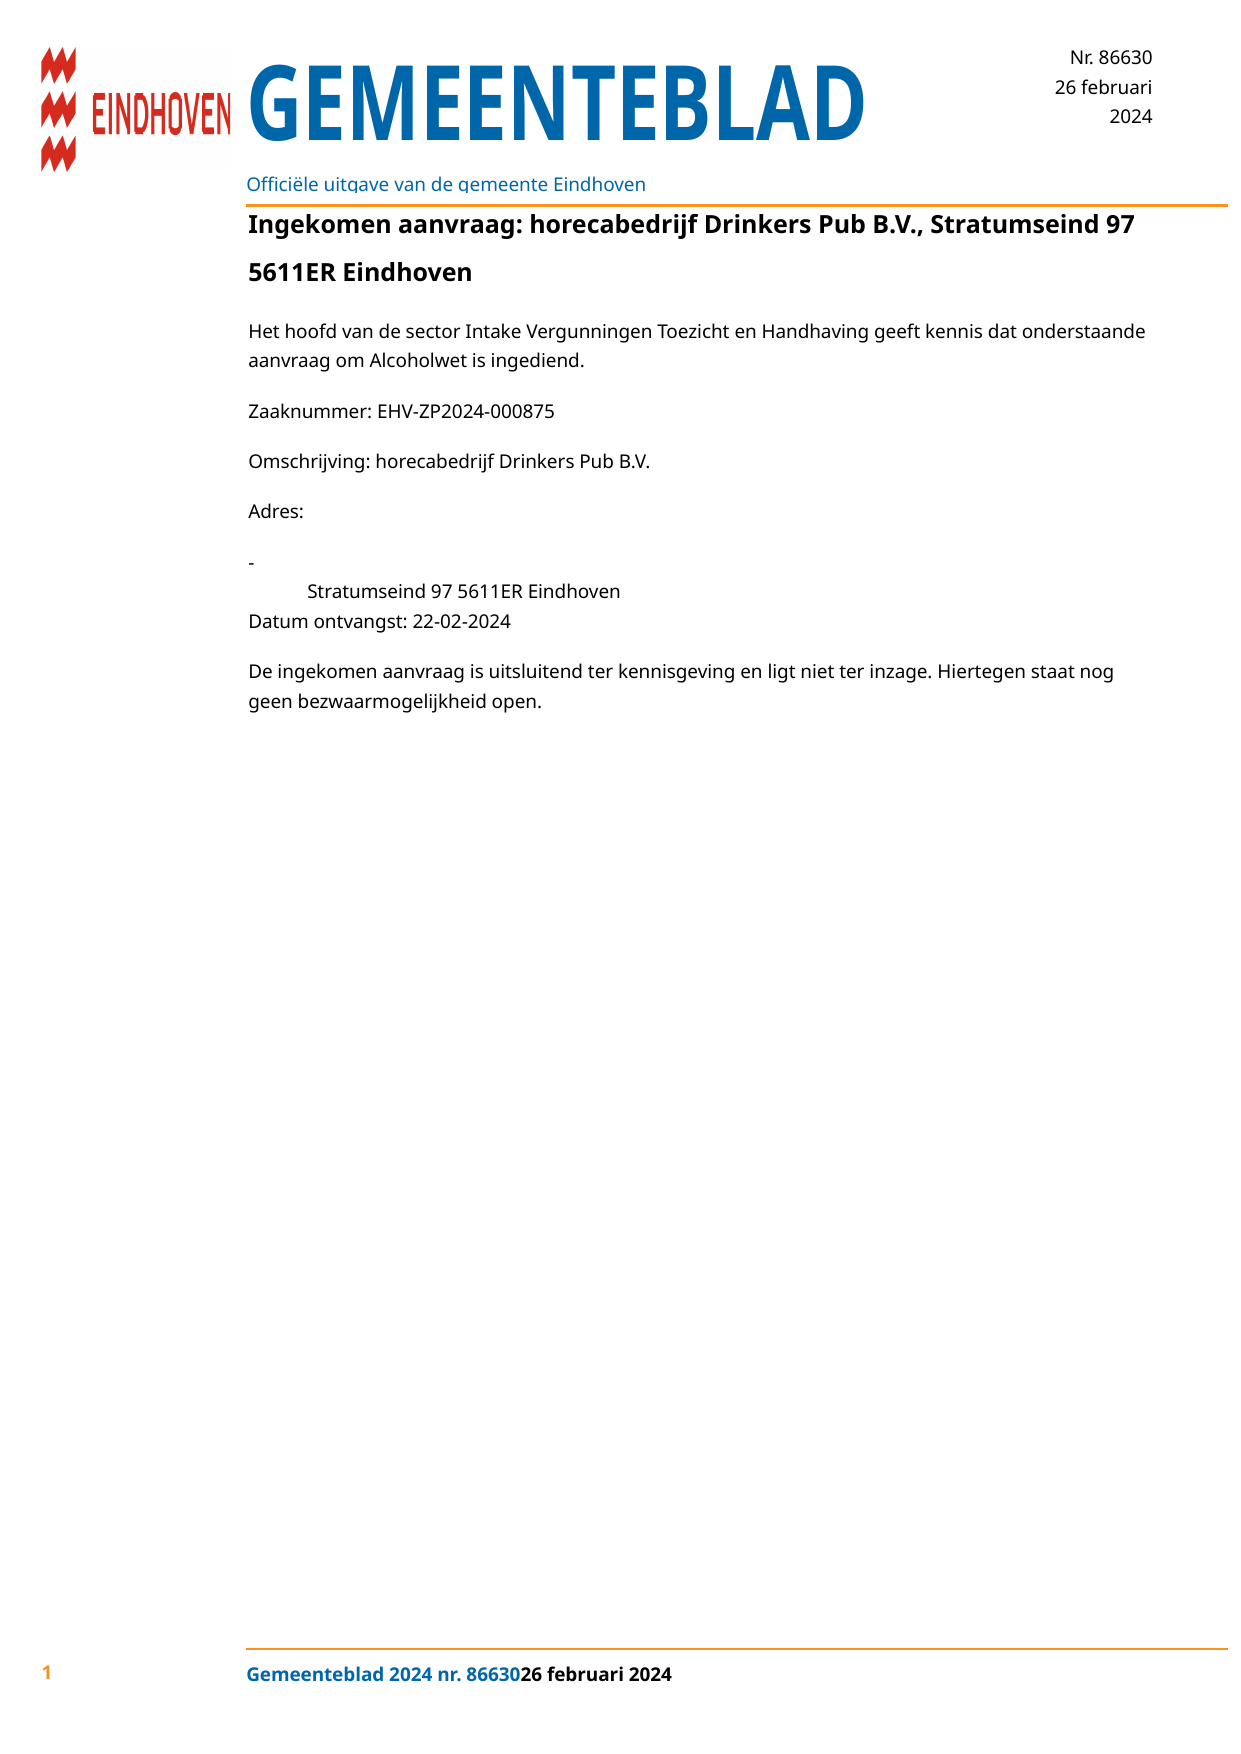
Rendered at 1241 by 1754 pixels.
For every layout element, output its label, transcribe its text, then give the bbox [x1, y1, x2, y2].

text Het hoofd van de sector Intake Vergunningen Toezicht en Handhaving geeft kennis dat onderstaande aanvraag om Alcoholwet is ingediend. [248, 318, 1152, 373]
text Zaaknummer: EHV-ZP2024-000875 [248, 398, 1152, 424]
text Omschrijving: horecabedrijf Drinkers Pub B.V. [248, 448, 1152, 474]
text De ingekomen aanvraag is uitsluitend ter kennisgeving en ligt niet ter inzage. Hiertegen staat nog geen bezwaarmogelijkheid open. [248, 659, 1152, 714]
text Adres: [248, 499, 1152, 524]
picture [41, 47, 231, 172]
text Ingekomen aanvraag: horecabedrijf Drinkers Pub B.V., Stratumseind 97 5611ER Eindhoven [248, 207, 1152, 288]
list Stratumseind 97 5611ER Eindhoven [248, 579, 1152, 604]
text Datum ontvangst: 22-02-2024 [248, 608, 1152, 634]
